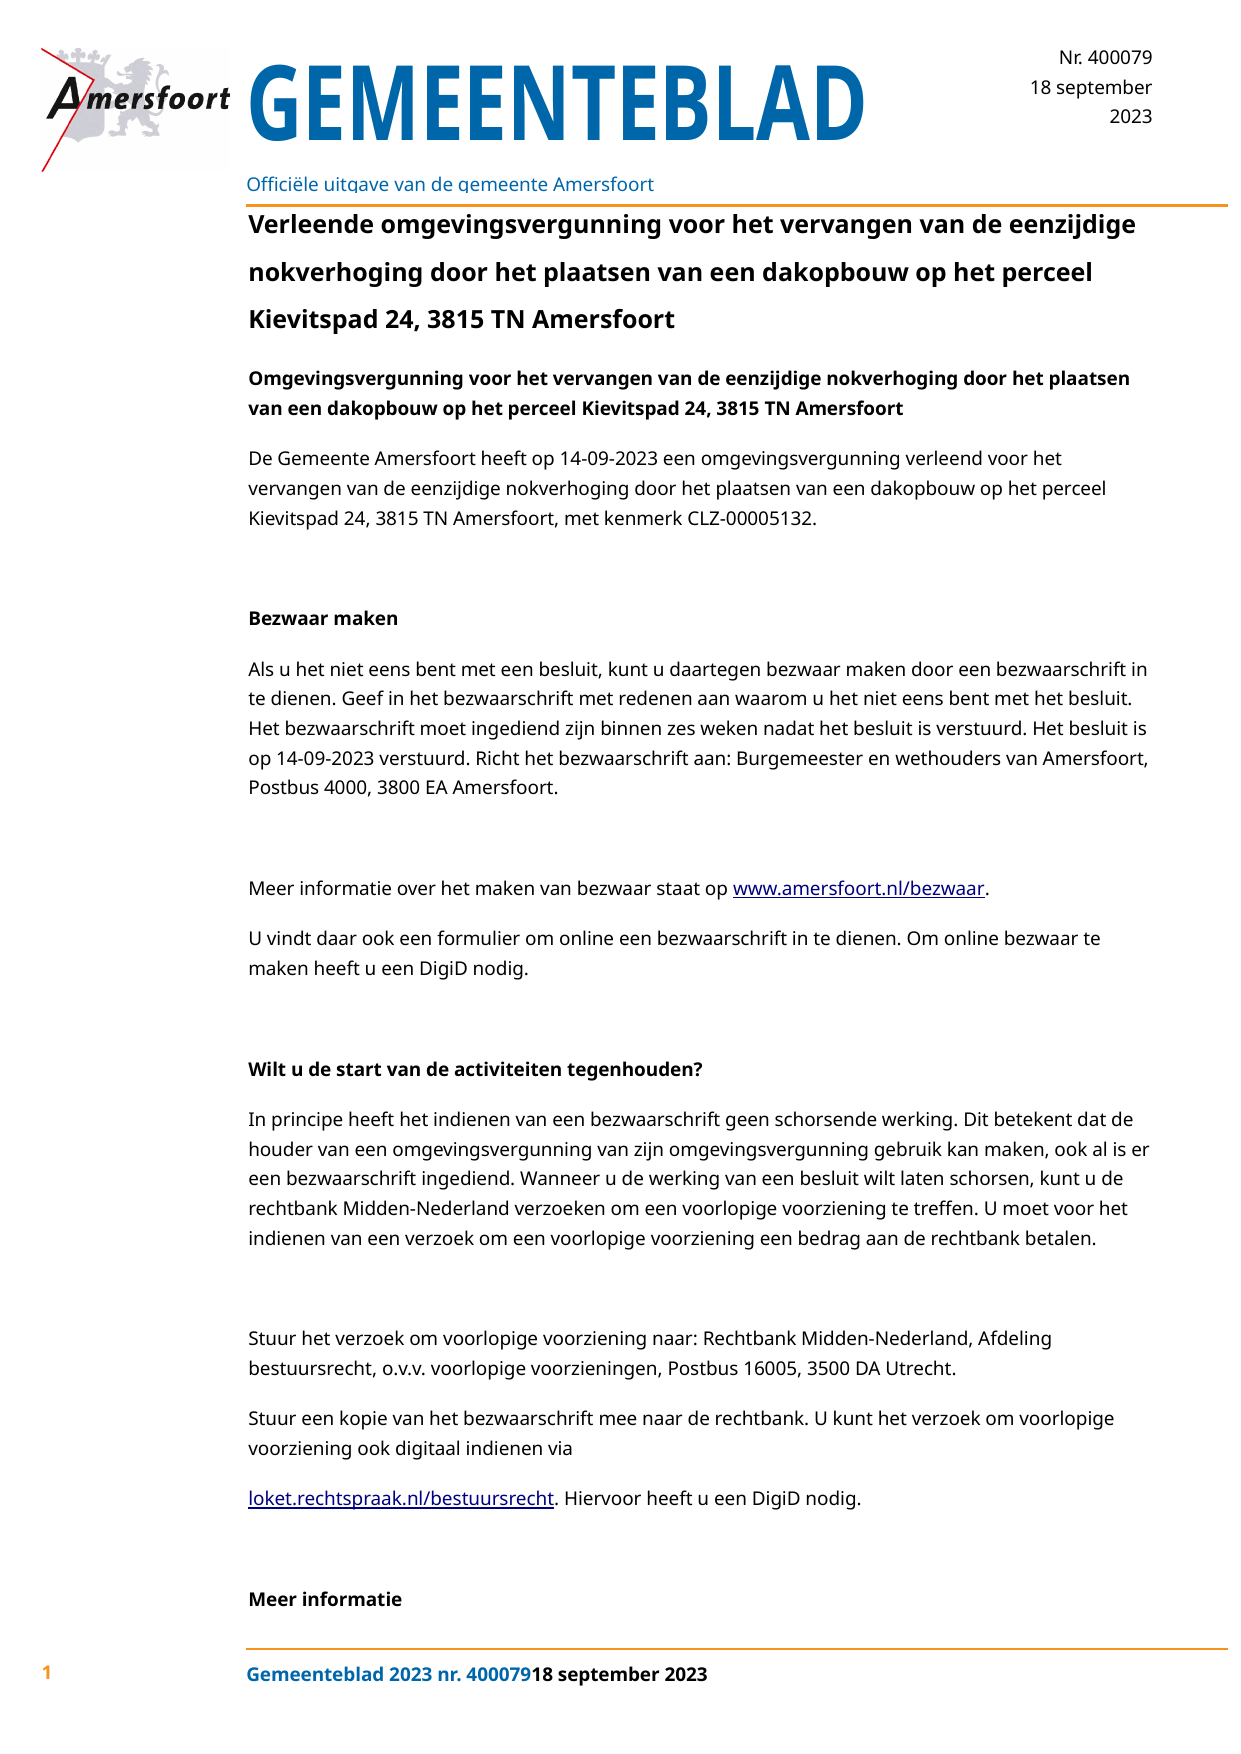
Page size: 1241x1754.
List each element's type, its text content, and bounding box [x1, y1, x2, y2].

text De Gemeente Amersfoort heeft op 14-09-2023 een omgevingsvergunning verleend voor het vervangen van de eenzijdige nokverhoging door het plaatsen van een dakopbouw op het perceel Kievitspad 24, 3815 TN Amersfoort, met kenmerk CLZ-00005132. [248, 446, 1152, 530]
text Als u het niet eens bent met een besluit, kunt u daartegen bezwaar maken door een bezwaarschrift in te dienen. Geef in het bezwaarschrift met redenen aan waarom u het niet eens bent met het besluit. Het bezwaarschrift moet ingediend zijn binnen zes weken nadat het besluit is verstuurd. Het besluit is op 14-09-2023 verstuurd. Richt het bezwaarschrift aan: Burgemeester en wethouders van Amersfoort, Postbus 4000, 3800 EA Amersfoort. [248, 656, 1152, 800]
text Meer informatie over het maken van bezwaar staat op www.amersfoort.nl/bezwaar. [248, 875, 1152, 901]
text Verleende omgevingsvergunning voor het vervangen van de eenzijdige nokverhoging door het plaatsen van een dakopbouw op het perceel Kievitspad 24, 3815 TN Amersfoort [248, 207, 1152, 336]
text Stuur een kopie van het bezwaarschrift mee naar de rechtbank. U kunt het verzoek om voorlopige voorziening ook digitaal indienen via [248, 1406, 1152, 1461]
text Omgevingsvergunning voor het vervangen van de eenzijdige nokverhoging door het plaatsen van een dakopbouw op het perceel Kievitspad 24, 3815 TN Amersfoort [248, 366, 1152, 421]
text In principe heeft het indienen van een bezwaarschrift geen schorsende werking. Dit betekent dat de houder van een omgevingsvergunning van zijn omgevingsvergunning gebruik kan maken, ook al is er een bezwaarschrift ingediend. Wanneer u de werking van een besluit wilt laten schorsen, kunt u de rechtbank Midden-Nederland verzoeken om een voorlopige voorziening te treffen. U moet voor het indienen van een verzoek om een voorlopige voorziening een bedrag aan de rechtbank betalen. [248, 1106, 1152, 1250]
text Stuur het verzoek om voorlopige voorziening naar: Rechtbank Midden-Nederland, Afdeling bestuursrecht, o.v.v. voorlopige voorzieningen, Postbus 16005, 3500 DA Utrecht. [248, 1326, 1152, 1381]
picture [41, 47, 231, 172]
text U vindt daar ook een formulier om online een bezwaarschrift in te dienen. Om online bezwaar te maken heeft u een DigiD nodig. [248, 926, 1152, 981]
text Wilt u de start van de activiteiten tegenhouden? [248, 1056, 1152, 1082]
text loket.rechtspraak.nl/bestuursrecht. Hiervoor heeft u een DigiD nodig. [248, 1486, 1152, 1511]
text Meer informatie [248, 1586, 1152, 1612]
text Bezwaar maken [248, 606, 1152, 631]
